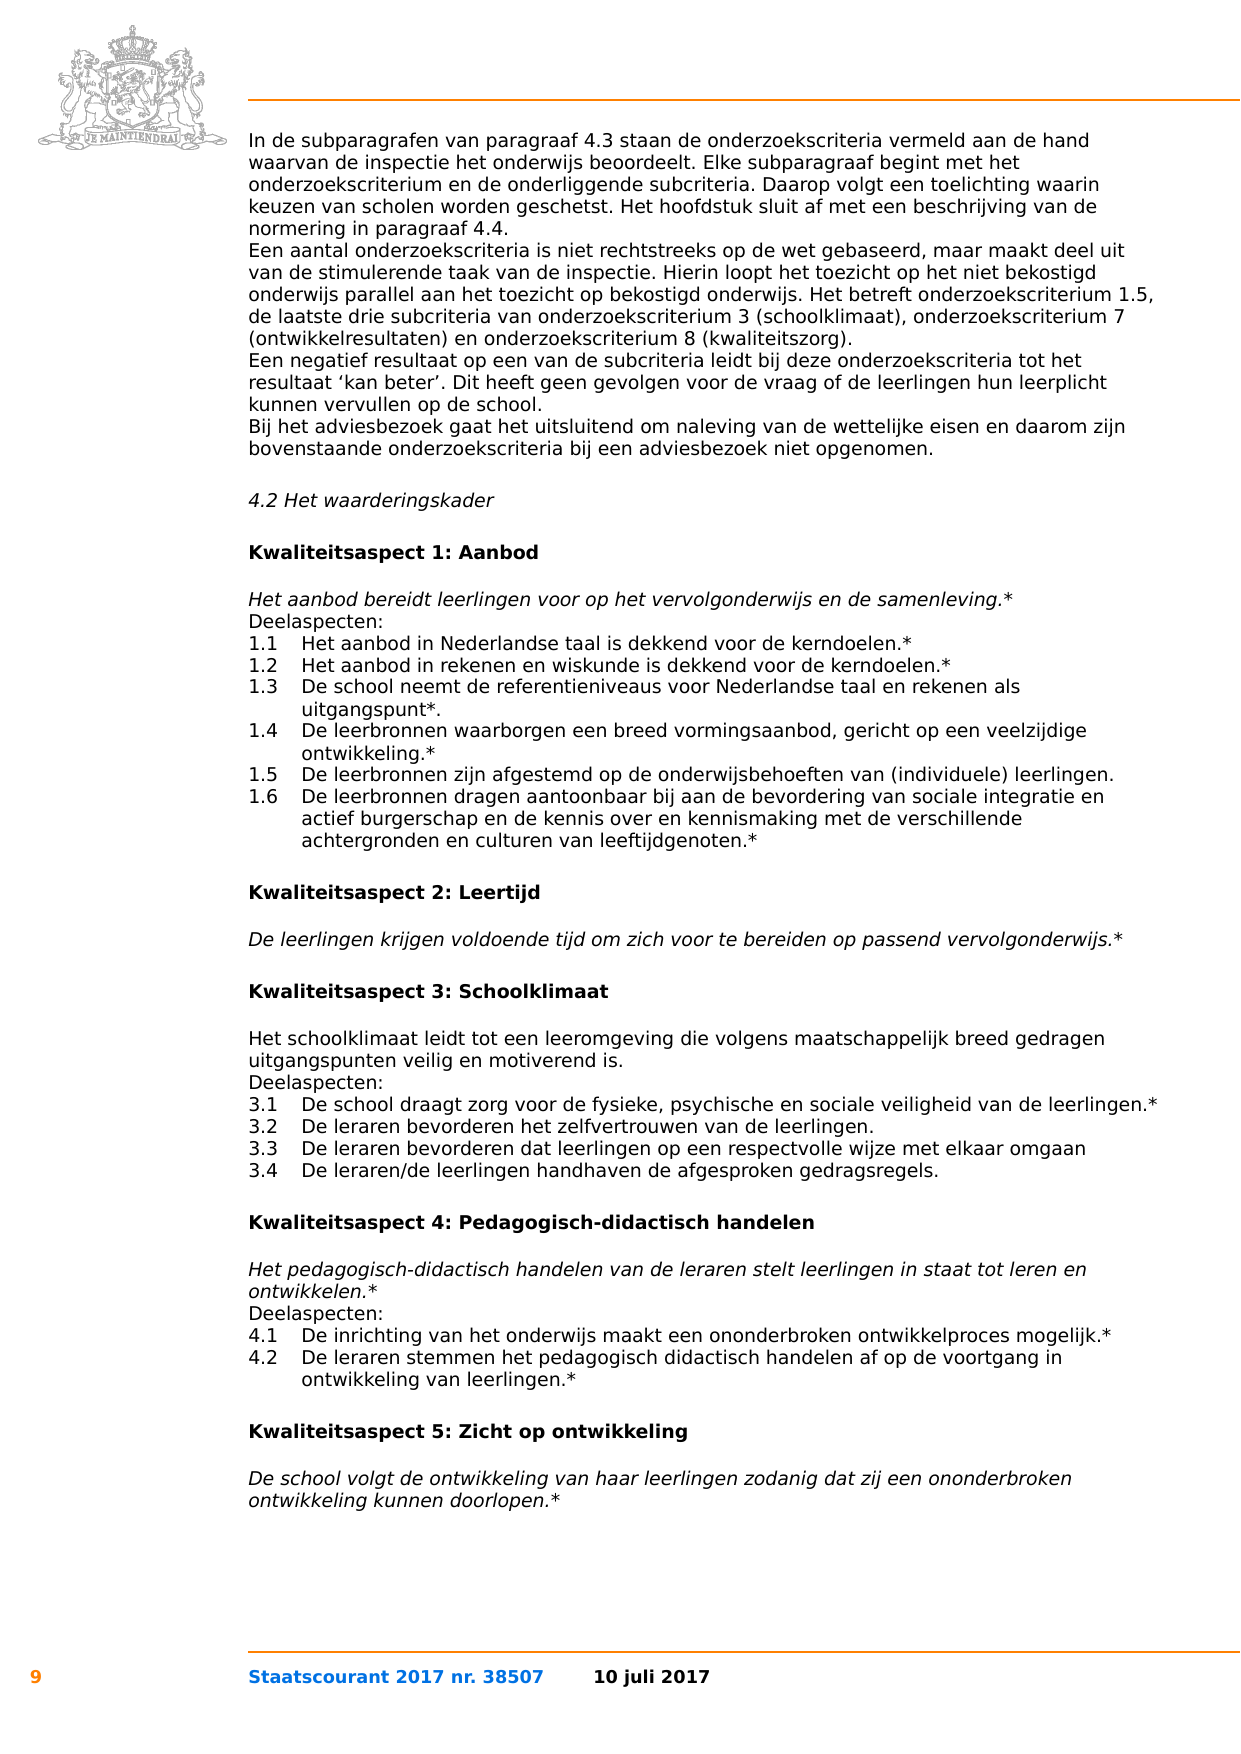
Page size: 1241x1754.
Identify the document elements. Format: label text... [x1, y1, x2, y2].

text 1.5 De leerbronnen zijn afgestemd op de onderwijsbehoeften van (individuele) leerlingen. [248, 764, 1163, 786]
text 1.6 De leerbronnen dragen aantoonbaar bij aan de bevordering van sociale integratie en actief burgerschap en de kennis over en kennismaking met de verschillende achtergronden en culturen van leeftijdgenoten.* [248, 786, 1163, 852]
text 1.1 Het aanbod in Nederlandse taal is dekkend voor de kerndoelen.* [248, 632, 1163, 654]
text In de subparagrafen van paragraaf 4.3 staan de onderzoekscriteria vermeld aan de hand waarvan de inspectie het onderwijs beoordeelt. Elke subparagraaf begint met het onderzoekscriterium en de onderliggende subcriteria. Daarop volgt een toelichting waarin keuzen van scholen worden geschetst. Het hoofdstuk sluit af met een beschrijving van de normering in paragraaf 4.4. [248, 130, 1163, 240]
text 1.2 Het aanbod in rekenen en wiskunde is dekkend voor de kerndoelen.* [248, 654, 1163, 676]
text 1.4 De leerbronnen waarborgen een breed vormingsaanbod, gericht op een veelzijdige ontwikkeling.* [248, 720, 1163, 764]
text De leerlingen krijgen voldoende tijd om zich voor te bereiden op passend vervolgonderwijs.* [248, 929, 1163, 951]
subtitle Kwaliteitsaspect 2: Leertijd [248, 882, 1163, 904]
text 3.2 De leraren bevorderen het zelfvertrouwen van de leerlingen. [248, 1116, 1163, 1138]
text Het schoolklimaat leidt tot een leeromgeving die volgens maatschappelijk breed gedragen uitgangspunten veilig en motiverend is. [248, 1028, 1163, 1072]
text 3.4 De leraren/de leerlingen handhaven de afgesproken gedragsregels. [248, 1160, 1163, 1182]
text Een aantal onderzoekscriteria is niet rechtstreeks op de wet gebaseerd, maar maakt deel uit van de stimulerende taak van de inspectie. Hierin loopt het toezicht op het niet bekostigd onderwijs parallel aan het toezicht op bekostigd onderwijs. Het betreft onderzoekscriterium 1.5, de laatste drie subcriteria van onderzoekscriterium 3 (schoolklimaat), onderzoekscriterium 7 (ontwikkelresultaten) en onderzoekscriterium 8 (kwaliteitszorg). [248, 240, 1163, 350]
picture [38, 25, 227, 150]
text Bij het adviesbezoek gaat het uitsluitend om naleving van de wettelijke eisen en daarom zijn bovenstaande onderzoekscriteria bij een adviesbezoek niet opgenomen. [248, 416, 1163, 459]
text 4.2 De leraren stemmen het pedagogisch didactisch handelen af op de voortgang in ontwikkeling van leerlingen.* [248, 1347, 1163, 1391]
text Een negatief resultaat op een van de subcriteria leidt bij deze onderzoekscriteria tot het resultaat ‘kan beter’. Dit heeft geen gevolgen voor de vraag of de leerlingen hun leerplicht kunnen vervullen op de school. [248, 350, 1163, 416]
text 3.3 De leraren bevorderen dat leerlingen op een respectvolle wijze met elkaar omgaan [248, 1138, 1163, 1160]
text Deelaspecten: [248, 611, 1163, 632]
subtitle Kwaliteitsaspect 4: Pedagogisch-didactisch handelen [248, 1212, 1163, 1234]
subtitle 4.2 Het waarderingskader [248, 489, 1163, 512]
text Het pedagogisch-didactisch handelen van de leraren stelt leerlingen in staat tot leren en ontwikkelen.* [248, 1259, 1163, 1303]
text Deelaspecten: [248, 1072, 1163, 1094]
text 4.1 De inrichting van het onderwijs maakt een ononderbroken ontwikkelproces mogelijk.* [248, 1325, 1163, 1347]
subtitle Kwaliteitsaspect 1: Aanbod [248, 542, 1163, 563]
text Deelaspecten: [248, 1303, 1163, 1325]
text 3.1 De school draagt zorg voor de fysieke, psychische en sociale veiligheid van de leerlingen.* [248, 1094, 1163, 1116]
text Het aanbod bereidt leerlingen voor op het vervolgonderwijs en de samenleving.* [248, 588, 1163, 611]
text 1.3 De school neemt de referentieniveaus voor Nederlandse taal en rekenen als uitgangspunt*. [248, 676, 1163, 720]
subtitle Kwaliteitsaspect 3: Schoolklimaat [248, 981, 1163, 1003]
text De school volgt de ontwikkeling van haar leerlingen zodanig dat zij een ononderbroken ontwikkeling kunnen doorlopen.* [248, 1468, 1163, 1512]
subtitle Kwaliteitsaspect 5: Zicht op ontwikkeling [248, 1421, 1163, 1443]
